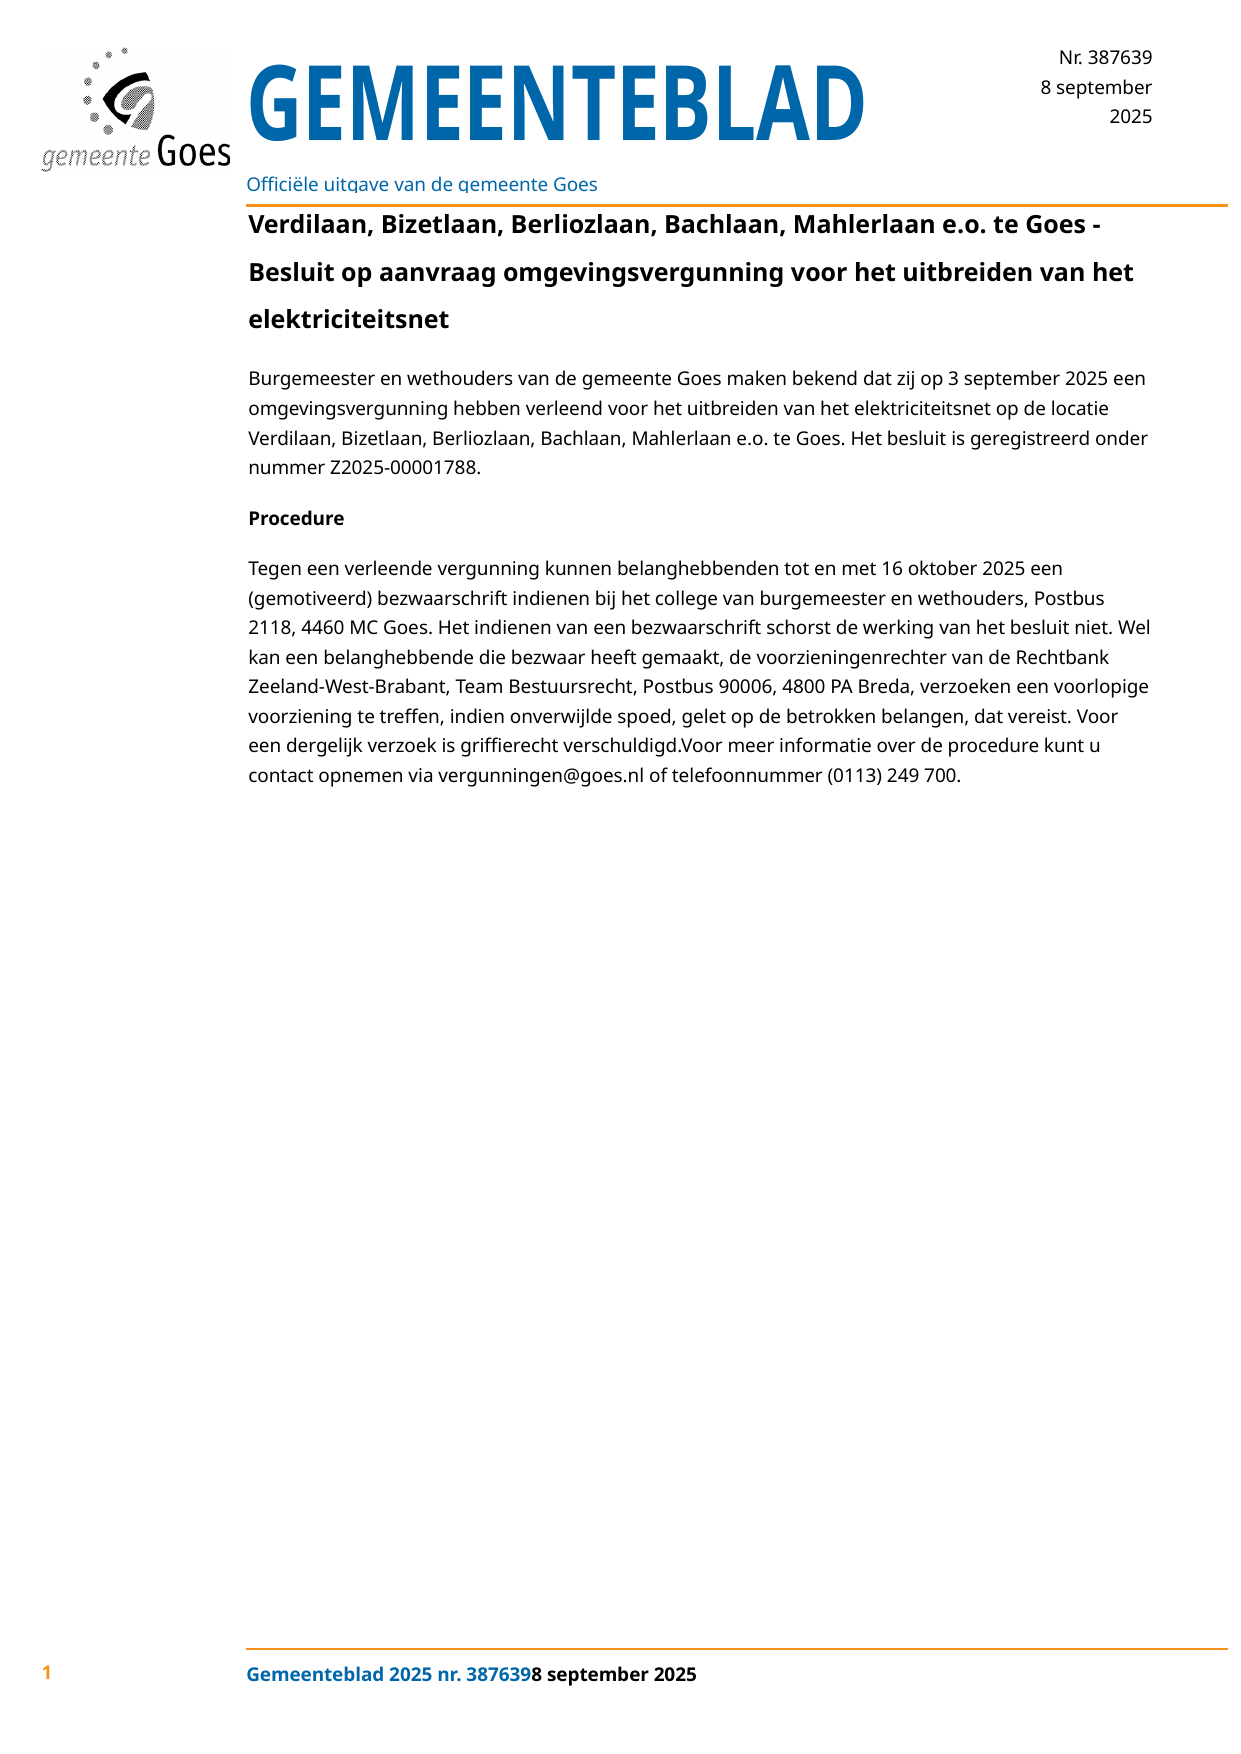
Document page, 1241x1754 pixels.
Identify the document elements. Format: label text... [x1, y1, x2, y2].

text Tegen een verleende vergunning kunnen belanghebbenden tot en met 16 oktober 2025 een (gemotiveerd) bezwaarschrift indienen bij het college van burgemeester en wethouders, Postbus 2118, 4460 MC Goes. Het indienen van een bezwaarschrift schorst de werking van het besluit niet. Wel kan een belanghebbende die bezwaar heeft gemaakt, de voorzieningenrechter van de Rechtbank Zeeland-West-Brabant, Team Bestuursrecht, Postbus 90006, 4800 PA Breda, verzoeken een voorlopige voorziening te treffen, indien onverwijlde spoed, gelet op de betrokken belangen, dat vereist. Voor een dergelijk verzoek is griffierecht verschuldigd.Voor meer informatie over de procedure kunt u contact opnemen via vergunningen@goes.nl of telefoonnummer (0113) 249 700. [248, 555, 1152, 788]
text Burgemeester en wethouders van de gemeente Goes maken bekend dat zij op 3 september 2025 een omgevingsvergunning hebben verleend voor het uitbreiden van het elektriciteitsnet op de locatie Verdilaan, Bizetlaan, Berliozlaan, Bachlaan, Mahlerlaan e.o. te Goes. Het besluit is geregistreerd onder nummer Z2025-00001788. [248, 366, 1152, 480]
text Procedure [248, 505, 1152, 530]
picture [41, 47, 231, 172]
text Verdilaan, Bizetlaan, Berliozlaan, Bachlaan, Mahlerlaan e.o. te Goes - Besluit op aanvraag omgevingsvergunning voor het uitbreiden van het elektriciteitsnet [248, 207, 1152, 336]
